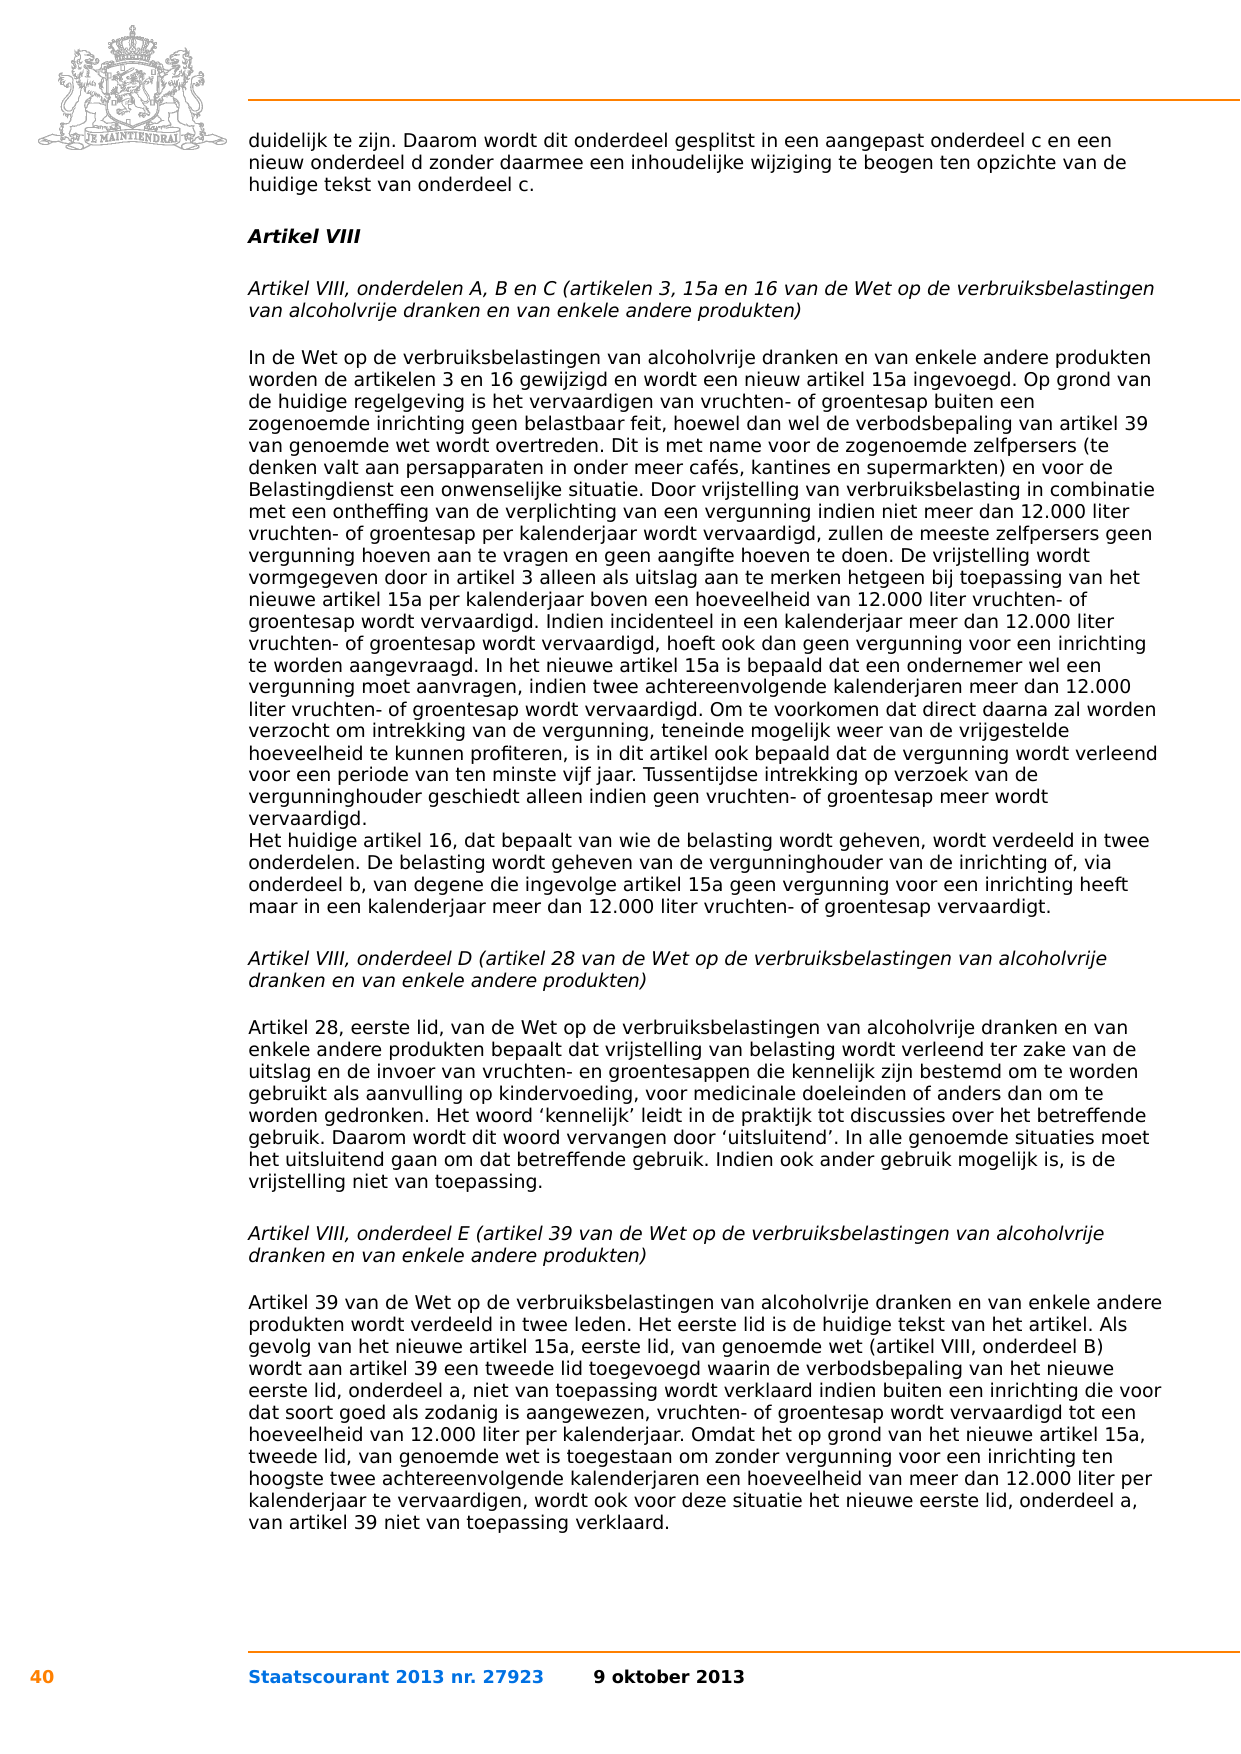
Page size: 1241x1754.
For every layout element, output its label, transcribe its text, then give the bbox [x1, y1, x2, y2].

text In de Wet op de verbruiksbelastingen van alcoholvrije dranken en van enkele andere produkten worden de artikelen 3 en 16 gewijzigd en wordt een nieuw artikel 15a ingevoegd. Op grond van de huidige regelgeving is het vervaardigen van vruchten- of groentesap buiten een zogenoemde inrichting geen belastbaar feit, hoewel dan wel de verbodsbepaling van artikel 39 van genoemde wet wordt overtreden. Dit is met name voor de zogenoemde zelfpersers (te denken valt aan persapparaten in onder meer cafés, kantines en supermarkten) en voor de Belastingdienst een onwenselijke situatie. Door vrijstelling van verbruiksbelasting in combinatie met een ontheffing van de verplichting van een vergunning indien niet meer dan 12.000 liter vruchten- of groentesap per kalenderjaar wordt vervaardigd, zullen de meeste zelfpersers geen vergunning hoeven aan te vragen en geen aangifte hoeven te doen. De vrijstelling wordt vormgegeven door in artikel 3 alleen als uitslag aan te merken hetgeen bij toepassing van het nieuwe artikel 15a per kalenderjaar boven een hoeveelheid van 12.000 liter vruchten- of groentesap wordt vervaardigd. Indien incidenteel in een kalenderjaar meer dan 12.000 liter vruchten- of groentesap wordt vervaardigd, hoeft ook dan geen vergunning voor een inrichting te worden aangevraagd. In het nieuwe artikel 15a is bepaald dat een ondernemer wel een vergunning moet aanvragen, indien twee achtereenvolgende kalenderjaren meer dan 12.000 liter vruchten- of groentesap wordt vervaardigd. Om te voorkomen dat direct daarna zal worden verzocht om intrekking van de vergunning, teneinde mogelijk weer van de vrijgestelde hoeveelheid te kunnen profiteren, is in dit artikel ook bepaald dat de vergunning wordt verleend voor een periode van ten minste vijf jaar. Tussentijdse intrekking op verzoek van de vergunninghouder geschiedt alleen indien geen vruchten- of groentesap meer wordt vervaardigd. [248, 347, 1163, 830]
text Artikel 39 van de Wet op de verbruiksbelastingen van alcoholvrije dranken en van enkele andere produkten wordt verdeeld in twee leden. Het eerste lid is de huidige tekst van het artikel. Als gevolg van het nieuwe artikel 15a, eerste lid, van genoemde wet (artikel VIII, onderdeel B) wordt aan artikel 39 een tweede lid toegevoegd waarin de verbodsbepaling van het nieuwe eerste lid, onderdeel a, niet van toepassing wordt verklaard indien buiten een inrichting die voor dat soort goed als zodanig is aangewezen, vruchten- of groentesap wordt vervaardigd tot een hoeveelheid van 12.000 liter per kalenderjaar. Omdat het op grond van het nieuwe artikel 15a, tweede lid, van genoemde wet is toegestaan om zonder vergunning voor een inrichting ten hoogste twee achtereenvolgende kalenderjaren een hoeveelheid van meer dan 12.000 liter per kalenderjaar te vervaardigen, wordt ook voor deze situatie het nieuwe eerste lid, onderdeel a, van artikel 39 niet van toepassing verklaard. [248, 1292, 1163, 1534]
subtitle Artikel VIII, onderdelen A, B en C (artikelen 3, 15a en 16 van de Wet op de verbruiksbelastingen van alcoholvrije dranken en van enkele andere produkten) [248, 278, 1163, 322]
subtitle Artikel VIII, onderdeel D (artikel 28 van de Wet op de verbruiksbelastingen van alcoholvrije dranken en van enkele andere produkten) [248, 948, 1163, 992]
picture [38, 25, 227, 150]
subtitle Artikel VIII, onderdeel E (artikel 39 van de Wet op de verbruiksbelastingen van alcoholvrije dranken en van enkele andere produkten) [248, 1223, 1163, 1267]
subtitle Artikel VIII [248, 226, 1163, 248]
text Artikel 28, eerste lid, van de Wet op de verbruiksbelastingen van alcoholvrije dranken en van enkele andere produkten bepaalt dat vrijstelling van belasting wordt verleend ter zake van de uitslag en de invoer van vruchten- en groentesappen die kennelijk zijn bestemd om te worden gebruikt als aanvulling op kindervoeding, voor medicinale doeleinden of anders dan om te worden gedronken. Het woord ‘kennelijk’ leidt in de praktijk tot discussies over het betreffende gebruik. Daarom wordt dit woord vervangen door ‘uitsluitend’. In alle genoemde situaties moet het uitsluitend gaan om dat betreffende gebruik. Indien ook ander gebruik mogelijk is, is de vrijstelling niet van toepassing. [248, 1017, 1163, 1193]
text Het huidige artikel 16, dat bepaalt van wie de belasting wordt geheven, wordt verdeeld in twee onderdelen. De belasting wordt geheven van de vergunninghouder van de inrichting of, via onderdeel b, van degene die ingevolge artikel 15a geen vergunning voor een inrichting heeft maar in een kalenderjaar meer dan 12.000 liter vruchten- of groentesap vervaardigt. [248, 830, 1163, 918]
text duidelijk te zijn. Daarom wordt dit onderdeel gesplitst in een aangepast onderdeel c en een nieuw onderdeel d zonder daarmee een inhoudelijke wijziging te beogen ten opzichte van de huidige tekst van onderdeel c. [248, 130, 1163, 196]
